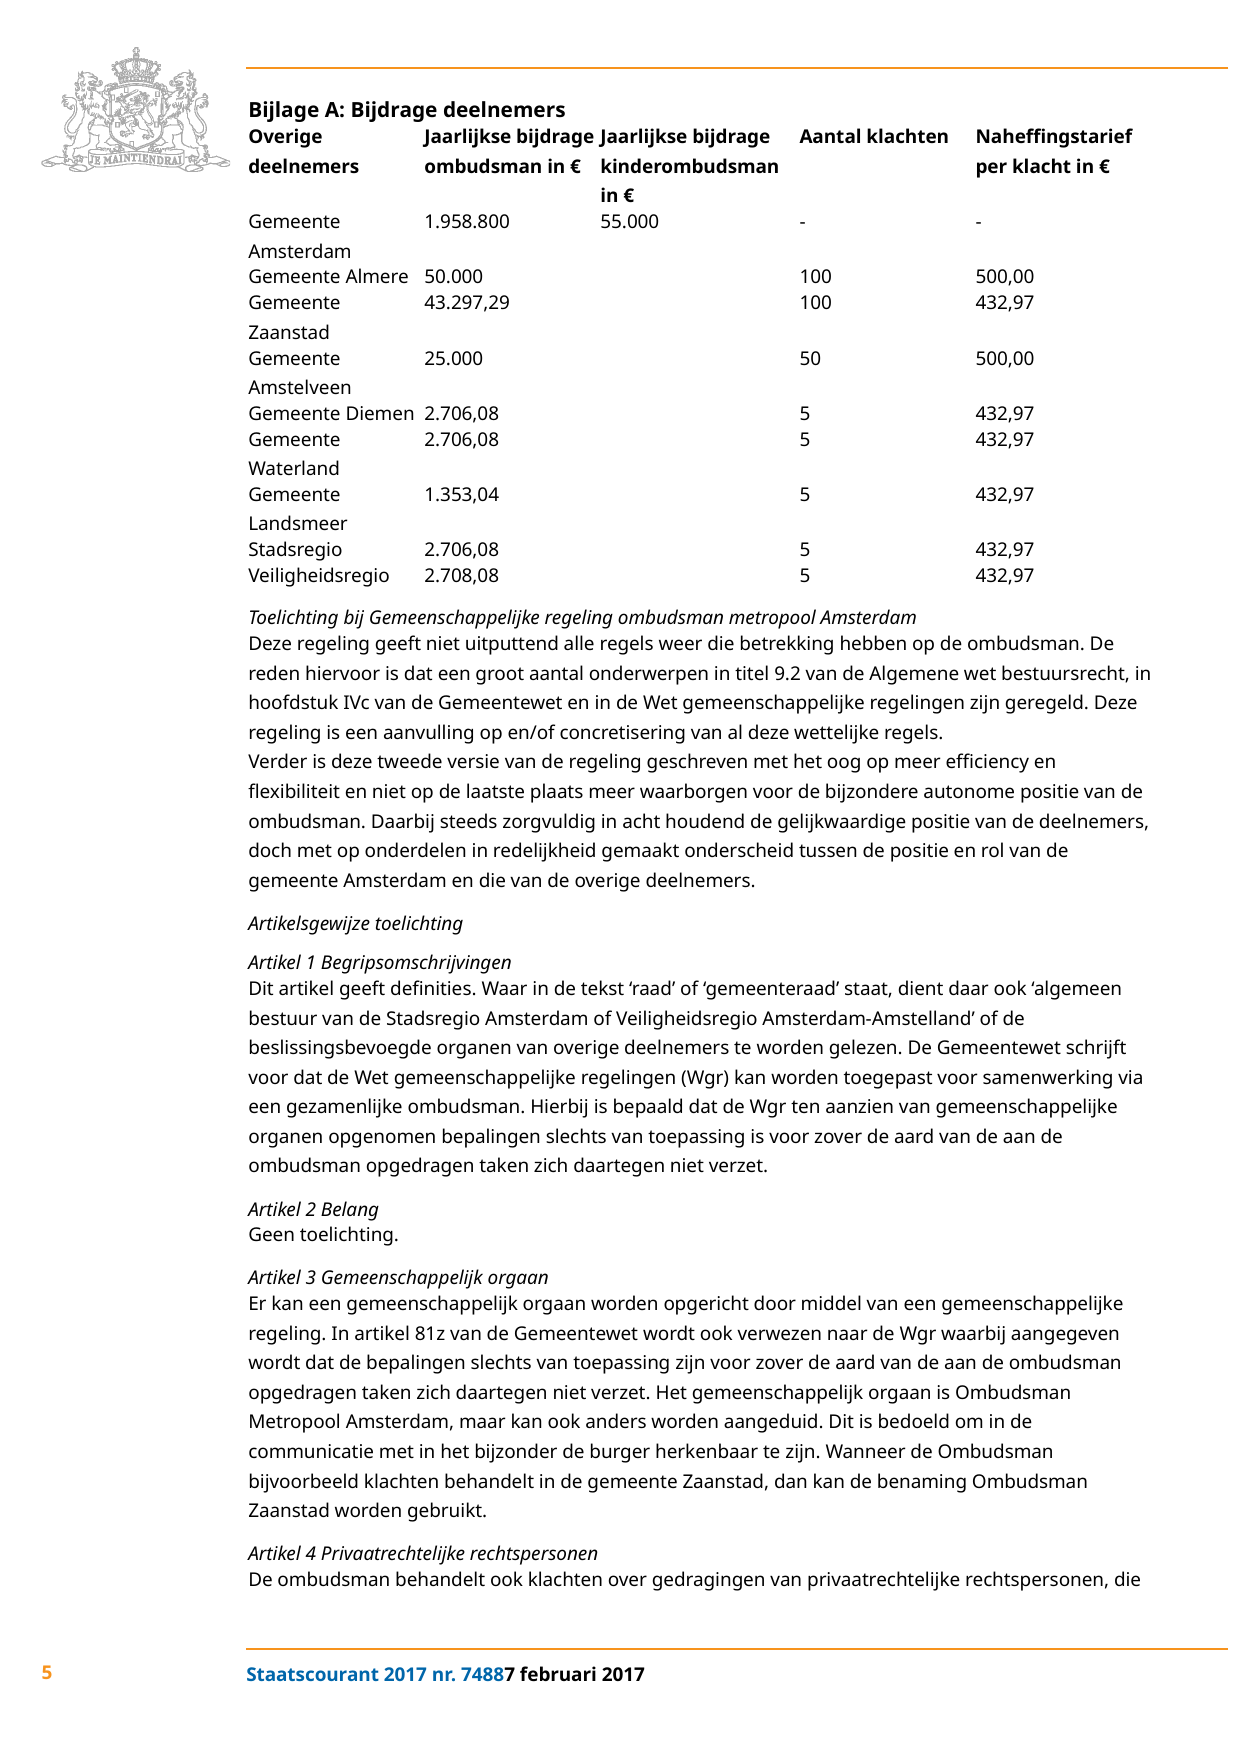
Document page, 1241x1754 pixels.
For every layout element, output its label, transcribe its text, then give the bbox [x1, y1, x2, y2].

table_cell 432,97 [975, 562, 1152, 588]
picture [41, 47, 231, 172]
table_cell 432,97 [975, 426, 1152, 481]
table_cell 432,97 [975, 289, 1152, 345]
table_cell 432,97 [975, 400, 1152, 426]
table_cell Gemeente Zaanstad [248, 289, 424, 345]
text Dit artikel geeft definities. Waar in de tekst ‘raad’ of ‘gemeenteraad’ staat, dient daar ook ‘algemeen bestuur van de Stadsregio Amsterdam of Veiligheidsregio Amsterdam-Amstelland’ of de beslissingsbevoegde organen van overige deelnemers te worden gelezen. De Gemeentewet schrijft voor dat de Wet gemeenschappelijke regelingen (Wgr) kan worden toegepast voor samenwerking via een gezamenlijke ombudsman. Hierbij is bepaald dat de Wgr ten aanzien van gemeenschappelijke organen opgenomen bepalingen slechts van toepassing is voor zover de aard van de aan de ombudsman opgedragen taken zich daartegen niet verzet. [248, 975, 1152, 1178]
table_cell [600, 400, 799, 426]
table_cell 2.706,08 [424, 426, 600, 481]
table_cell - [799, 208, 975, 264]
table_cell [600, 562, 799, 588]
table_cell 50 [799, 345, 975, 400]
table_header Jaarlijkse bijdrage kinderombudsman in € [600, 124, 799, 208]
table_cell 500,00 [975, 264, 1152, 289]
table_header Naheffingstarief per klacht in € [975, 124, 1152, 208]
text Er kan een gemeenschappelijk orgaan worden opgericht door middel van een gemeenschappelijke regeling. In artikel 81z van de Gemeentewet wordt ook verwezen naar de Wgr waarbij aangegeven wordt dat de bepalingen slechts van toepassing zijn voor zover de aard van de aan de ombudsman opgedragen taken zich daartegen niet verzet. Het gemeenschappelijk orgaan is Ombudsman Metropool Amsterdam, maar kan ook anders worden aangeduid. Dit is bedoeld om in de communicatie met in het bijzonder de burger herkenbaar te zijn. Wanneer de Ombudsman bijvoorbeeld klachten behandelt in de gemeente Zaanstad, dan kan de benaming Ombudsman Zaanstad worden gebruikt. [248, 1290, 1152, 1523]
table_header Jaarlijkse bijdrage ombudsman in € [424, 124, 600, 208]
table_cell 5 [799, 562, 975, 588]
text Artikel 4 Privaatrechtelijke rechtspersonen [248, 1541, 1152, 1566]
table_cell [600, 264, 799, 289]
text Artikel 2 Belang [248, 1196, 1152, 1221]
table_cell 43.297,29 [424, 289, 600, 345]
table_cell Gemeente Amsterdam [248, 208, 424, 264]
table_cell 500,00 [975, 345, 1152, 400]
table_cell 5 [799, 400, 975, 426]
table_cell 1.958.800 [424, 208, 600, 264]
text Verder is deze tweede versie van de regeling geschreven met het oog op meer efficiency en flexibiliteit en niet op de laatste plaats meer waarborgen voor de bijzondere autonome positie van de ombudsman. Daarbij steeds zorgvuldig in acht houdend de gelijkwaardige positie van de deelnemers, doch met op onderdelen in redelijkheid gemaakt onderscheid tussen de positie en rol van de gemeente Amsterdam en die van de overige deelnemers. [248, 749, 1152, 893]
table_cell Gemeente Amstelveen [248, 345, 424, 400]
table_cell 25.000 [424, 345, 600, 400]
text Deze regeling geeft niet uitputtend alle regels weer die betrekking hebben op de ombudsman. De reden hiervoor is dat een groot aantal onderwerpen in titel 9.2 van de Algemene wet bestuursrecht, in hoofdstuk IVc van de Gemeentewet en in de Wet gemeenschappelijke regelingen zijn geregeld. Deze regeling is een aanvulling op en/of concretisering van al deze wettelijke regels. [248, 630, 1152, 745]
text Toelichting bij Gemeenschappelijke regeling ombudsman metropool Amsterdam [248, 604, 1152, 630]
table_header Overige deelnemers [248, 124, 424, 208]
table_cell [600, 345, 799, 400]
table_cell Gemeente Landsmeer [248, 481, 424, 536]
text Geen toelichting. [248, 1221, 1152, 1247]
table_cell 2.708,08 [424, 562, 600, 588]
table_cell 5 [799, 426, 975, 481]
table_cell 55.000 [600, 208, 799, 264]
text De ombudsman behandelt ook klachten over gedragingen van privaatrechtelijke rechtspersonen, die [248, 1566, 1152, 1592]
table_cell 5 [799, 536, 975, 562]
text Artikelsgewijze toelichting [248, 910, 1152, 936]
text Bijlage A: Bijdrage deelnemers [248, 95, 1152, 123]
table_cell Gemeente Diemen [248, 400, 424, 426]
table_cell Veiligheidsregio [248, 562, 424, 588]
table_cell 5 [799, 481, 975, 536]
table_cell [600, 426, 799, 481]
table_cell 432,97 [975, 481, 1152, 536]
table_cell 50.000 [424, 264, 600, 289]
text Artikel 3 Gemeenschappelijk orgaan [248, 1264, 1152, 1290]
table_cell 2.706,08 [424, 400, 600, 426]
table_cell Gemeente Almere [248, 264, 424, 289]
table_cell 100 [799, 264, 975, 289]
table_cell - [975, 208, 1152, 264]
table_cell Stadsregio [248, 536, 424, 562]
table_cell 1.353,04 [424, 481, 600, 536]
table_header Aantal klachten [799, 124, 975, 208]
table_cell [600, 536, 799, 562]
table_cell Gemeente Waterland [248, 426, 424, 481]
table_cell [600, 481, 799, 536]
table_cell 432,97 [975, 536, 1152, 562]
text Artikel 1 Begripsomschrijvingen [248, 949, 1152, 975]
table_cell 2.706,08 [424, 536, 600, 562]
table_cell 100 [799, 289, 975, 345]
table_cell [600, 289, 799, 345]
